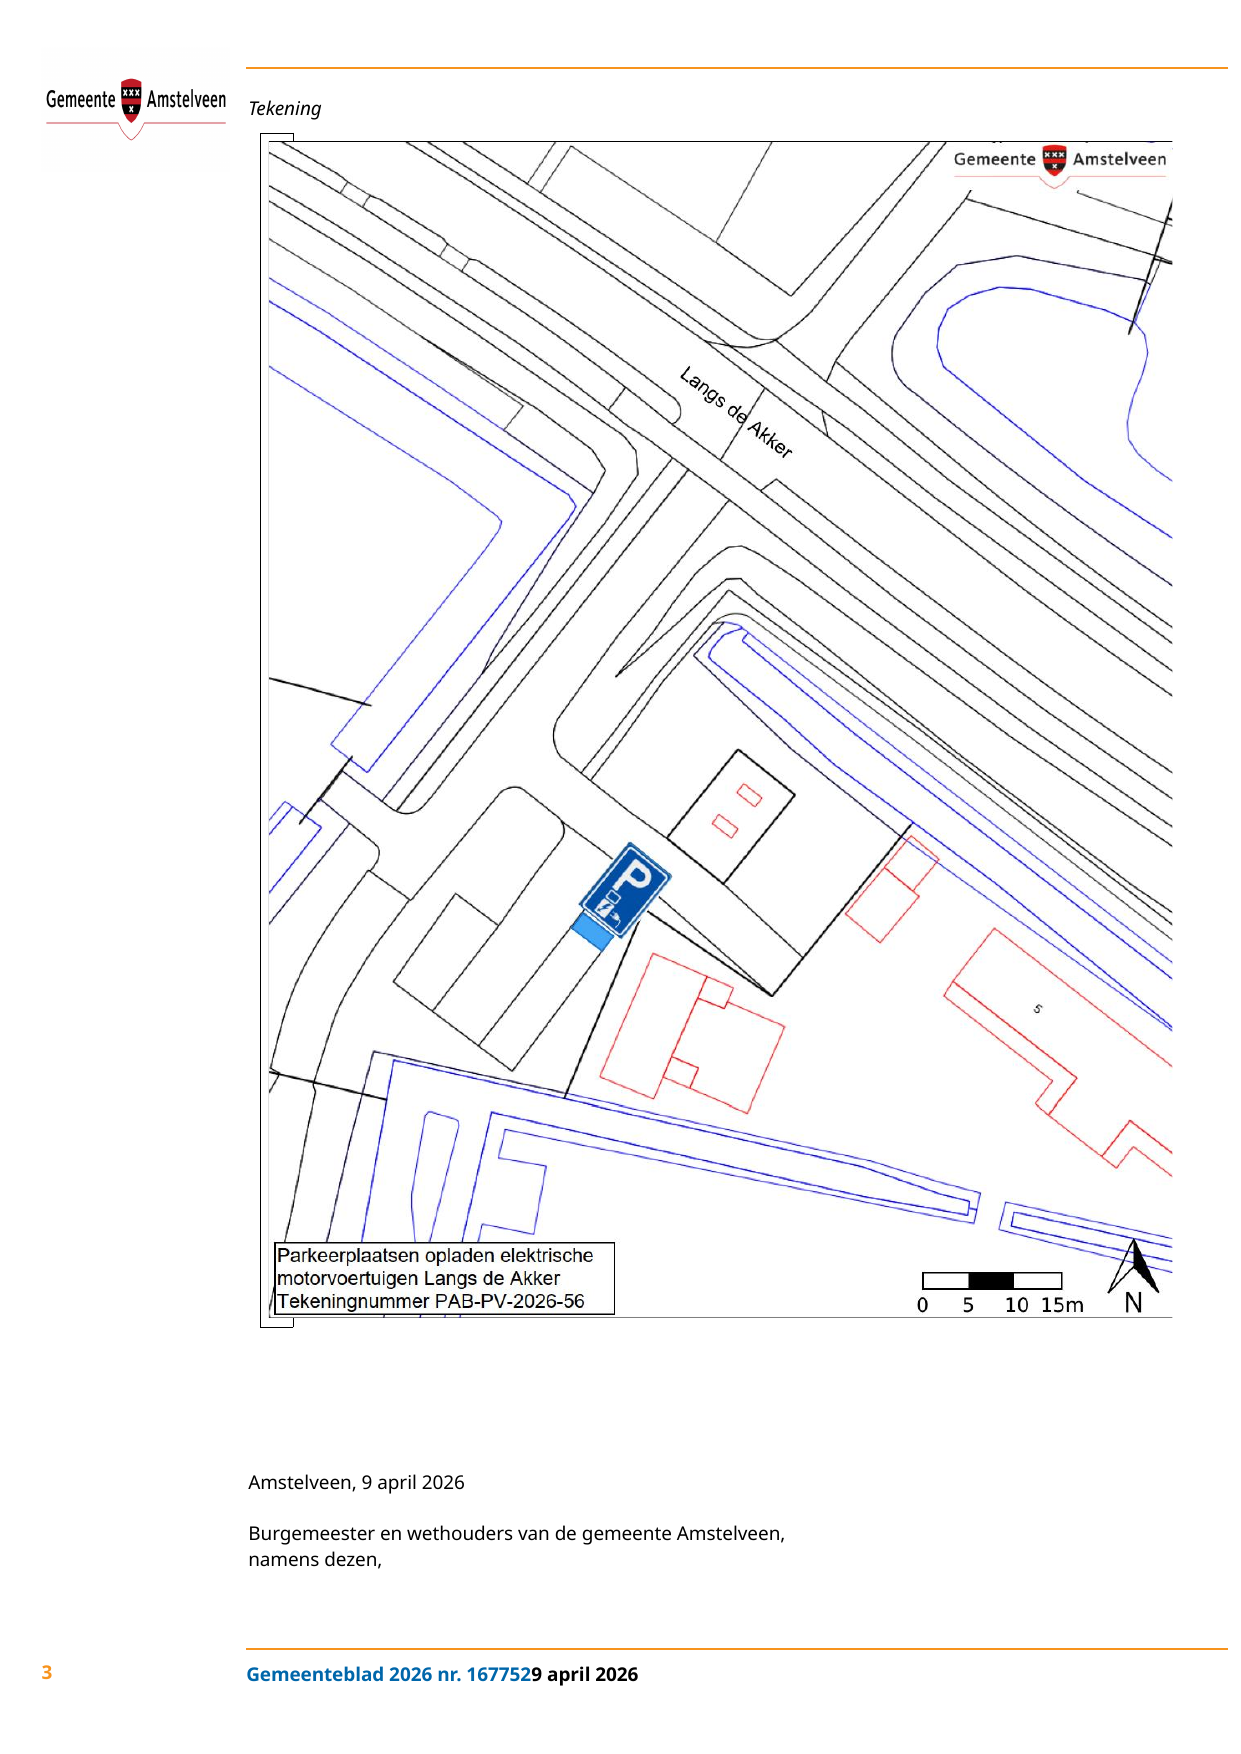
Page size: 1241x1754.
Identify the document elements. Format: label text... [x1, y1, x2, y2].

picture [268, 141, 1173, 1318]
text Amstelveen, 9 april 2026 [248, 1469, 1152, 1495]
text Tekening [248, 95, 1152, 121]
text namens dezen, [248, 1546, 1152, 1572]
text Burgemeester en wethouders van de gemeente Amstelveen, [248, 1521, 1152, 1546]
picture [41, 47, 231, 172]
